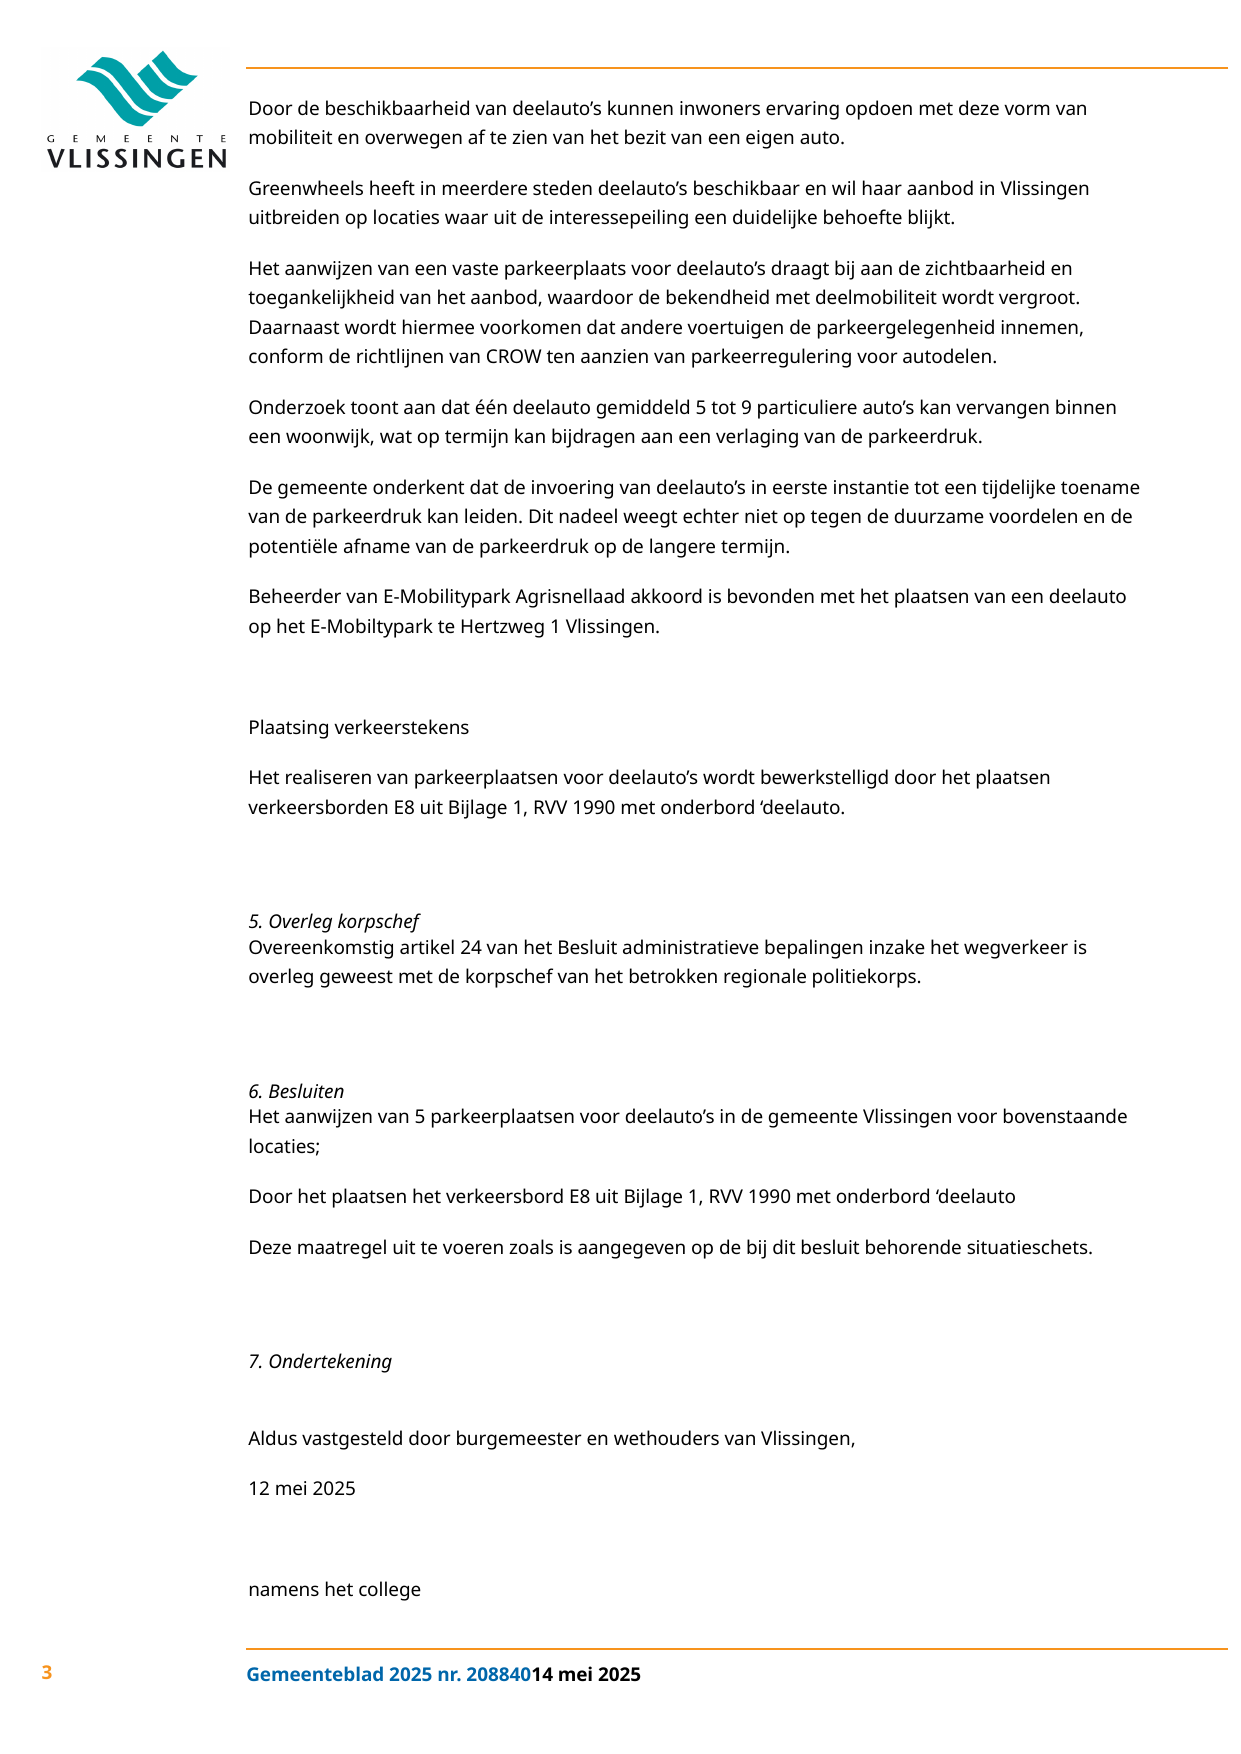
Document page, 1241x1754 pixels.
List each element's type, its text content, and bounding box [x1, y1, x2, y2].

text namens het college [248, 1576, 1152, 1602]
text Overeenkomstig artikel 24 van het Besluit administratieve bepalingen inzake het wegverkeer is overleg geweest met de korpschef van het betrokken regionale politiekorps. [248, 934, 1152, 989]
text 7. Ondertekening [248, 1348, 1152, 1374]
text 5. Overleg korpschef [248, 908, 1152, 934]
text 12 mei 2025 [248, 1475, 1152, 1501]
text Beheerder van E-Mobilitypark Agrisnellaad akkoord is bevonden met het plaatsen van een deelauto op het E-Mobiltypark te Hertzweg 1 Vlissingen. [248, 583, 1152, 639]
picture [41, 47, 231, 172]
text Het aanwijzen van een vaste parkeerplaats voor deelauto’s draagt bij aan de zichtbaarheid en toegankelijkheid van het aanbod, waardoor de bekendheid met deelmobiliteit wordt vergroot. Daarnaast wordt hiermee voorkomen dat andere voertuigen de parkeergelegenheid innemen, conform de richtlijnen van CROW ten aanzien van parkeerregulering voor autodelen. [248, 255, 1152, 369]
text Door het plaatsen het verkeersbord E8 uit Bijlage 1, RVV 1990 met onderbord ‘deelauto [248, 1184, 1152, 1209]
text Plaatsing verkeerstekens [248, 714, 1152, 740]
text Door de beschikbaarheid van deelauto’s kunnen inwoners ervaring opdoen met deze vorm van mobiliteit en overwegen af te zien van het bezit van een eigen auto. [248, 95, 1152, 150]
text De gemeente onderkent dat de invoering van deelauto’s in eerste instantie tot een tijdelijke toename van de parkeerdruk kan leiden. Dit nadeel weegt echter niet op tegen de duurzame voordelen en de potentiële afname van de parkeerdruk op de langere termijn. [248, 474, 1152, 559]
text 6. Besluiten [248, 1078, 1152, 1104]
text Greenwheels heeft in meerdere steden deelauto’s beschikbaar en wil haar aanbod in Vlissingen uitbreiden op locaties waar uit de interessepeiling een duidelijke behoefte blijkt. [248, 175, 1152, 230]
text Het realiseren van parkeerplaatsen voor deelauto’s wordt bewerkstelligd door het plaatsen verkeersborden E8 uit Bijlage 1, RVV 1990 met onderbord ‘deelauto. [248, 764, 1152, 820]
text Deze maatregel uit te voeren zoals is aangegeven op de bij dit besluit behorende situatieschets. [248, 1234, 1152, 1260]
text Onderzoek toont aan dat één deelauto gemiddeld 5 tot 9 particuliere auto’s kan vervangen binnen een woonwijk, wat op termijn kan bijdragen aan een verlaging van de parkeerdruk. [248, 394, 1152, 449]
text Het aanwijzen van 5 parkeerplaatsen voor deelauto’s in de gemeente Vlissingen voor bovenstaande locaties; [248, 1104, 1152, 1159]
text Aldus vastgesteld door burgemeester en wethouders van Vlissingen, [248, 1425, 1152, 1450]
